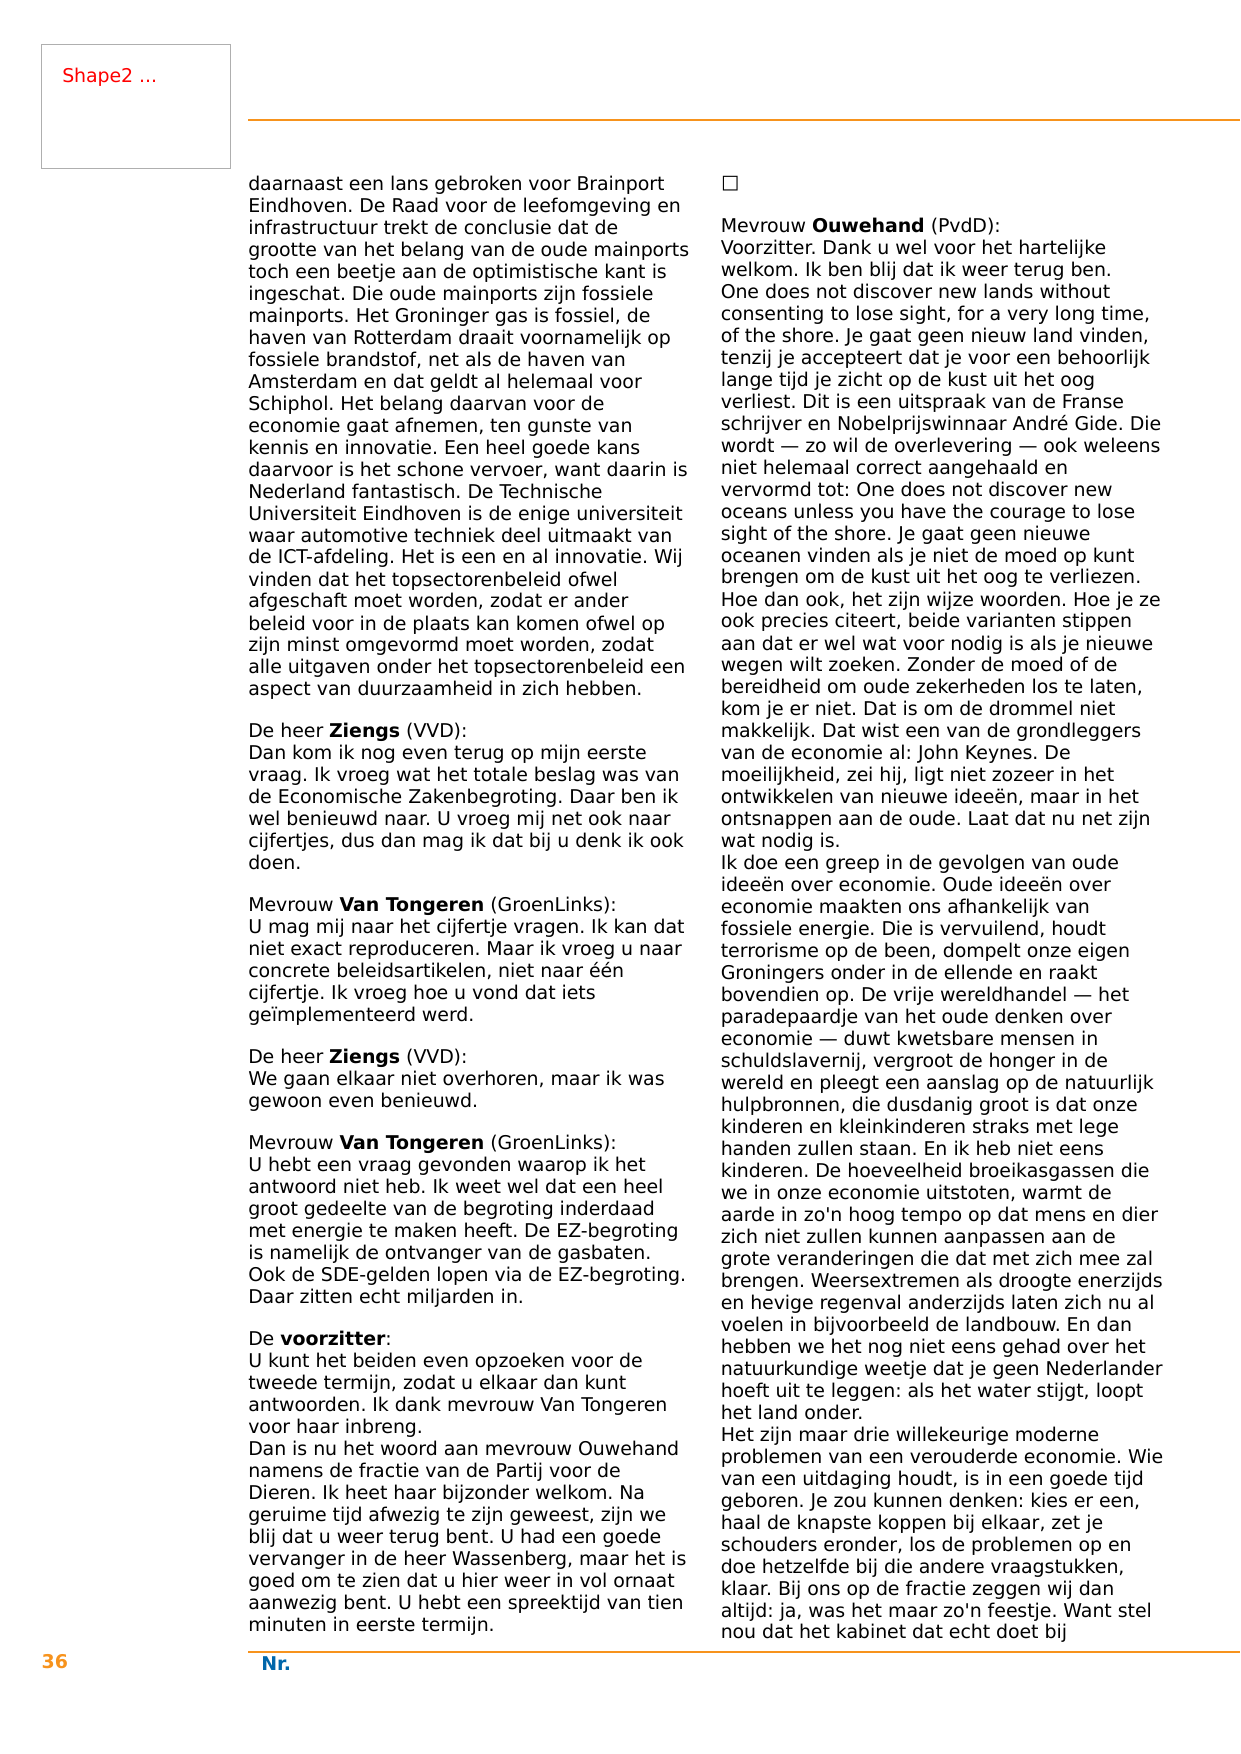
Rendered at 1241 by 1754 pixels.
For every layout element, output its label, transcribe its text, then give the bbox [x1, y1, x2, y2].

text One does not discover new lands without consenting to lose sight, for a very long time, of the shore. Je gaat geen nieuw land vinden, tenzij je accepteert dat je voor een behoorlijk lange tijd je zicht op de kust uit het oog verliest. Dit is een uitspraak van de Franse schrijver en Nobelprijswinnaar André Gide. Die wordt — zo wil de overlevering — ook weleens niet helemaal correct aangehaald en vervormd tot: One does not discover new oceans unless you have the courage to lose sight of the shore. Je gaat geen nieuwe oceanen vinden als je niet de moed op kunt brengen om de kust uit het oog te verliezen. Hoe dan ook, het zijn wijze woorden. Hoe je ze ook precies citeert, beide varianten stippen aan dat er wel wat voor nodig is als je nieuwe wegen wilt zoeken. Zonder de moed of de bereidheid om oude zekerheden los te laten, kom je er niet. Dat is om de drommel niet makkelijk. Dat wist een van de grondleggers van de economie al: John Keynes. De moeilijkheid, zei hij, ligt niet zozeer in het ontwikkelen van nieuwe ideeën, maar in het ontsnappen aan de oude. Laat dat nu net zijn wat nodig is. [721, 281, 1163, 852]
text De voorzitter: [248, 1328, 691, 1350]
text U mag mij naar het cijfertje vragen. Ik kan dat niet exact reproduceren. Maar ik vroeg u naar concrete beleidsartikelen, niet naar één cijfertje. Ik vroeg hoe u vond dat iets geïmplementeerd werd. [248, 916, 691, 1026]
text Mevrouw Ouwehand (PvdD): [721, 215, 1163, 237]
text Dan is nu het woord aan mevrouw Ouwehand namens de fractie van de Partij voor de Dieren. Ik heet haar bijzonder welkom. Na geruime tijd afwezig te zijn geweest, zijn we blij dat u weer terug bent. U had een goede vervanger in de heer Wassenberg, maar het is goed om te zien dat u hier weer in vol ornaat aanwezig bent. U hebt een spreektijd van tien minuten in eerste termijn. [248, 1438, 691, 1636]
text We gaan elkaar niet overhoren, maar ik was gewoon even benieuwd. [248, 1068, 691, 1112]
text De heer Ziengs (VVD): [248, 1046, 691, 1068]
text U kunt het beiden even opzoeken voor de tweede termijn, zodat u elkaar dan kunt antwoorden. Ik dank mevrouw Van Tongeren voor haar inbreng. [248, 1350, 691, 1438]
text De heer Ziengs (VVD): [248, 720, 691, 742]
text Mevrouw Van Tongeren (GroenLinks): [248, 894, 691, 916]
text ⬜ [721, 173, 1163, 195]
text Ik doe een greep in de gevolgen van oude ideeën over economie. Oude ideeën over economie maakten ons afhankelijk van fossiele energie. Die is vervuilend, houdt terrorisme op de been, dompelt onze eigen Groningers onder in de ellende en raakt bovendien op. De vrije wereldhandel — het paradepaardje van het oude denken over economie — duwt kwetsbare mensen in schuldslavernij, vergroot de honger in de wereld en pleegt een aanslag op de natuurlijk hulpbronnen, die dusdanig groot is dat onze kinderen en kleinkinderen straks met lege handen zullen staan. En ik heb niet eens kinderen. De hoeveelheid broeikasgassen die we in onze economie uitstoten, warmt de aarde in zo'n hoog tempo op dat mens en dier zich niet zullen kunnen aanpassen aan de grote veranderingen die dat met zich mee zal brengen. Weersextremen als droogte enerzijds en hevige regenval anderzijds laten zich nu al voelen in bijvoorbeeld de landbouw. En dan hebben we het nog niet eens gehad over het natuurkundige weetje dat je geen Nederlander hoeft uit te leggen: als het water stijgt, loopt het land onder. [721, 852, 1163, 1424]
text Voorzitter. Dank u wel voor het hartelijke welkom. Ik ben blij dat ik weer terug ben. [721, 237, 1163, 281]
text daarnaast een lans gebroken voor Brainport Eindhoven. De Raad voor de leefomgeving en infrastructuur trekt de conclusie dat de grootte van het belang van de oude mainports toch een beetje aan de optimistische kant is ingeschat. Die oude mainports zijn fossiele mainports. Het Groninger gas is fossiel, de haven van Rotterdam draait voornamelijk op fossiele brandstof, net als de haven van Amsterdam en dat geldt al helemaal voor Schiphol. Het belang daarvan voor de economie gaat afnemen, ten gunste van kennis en innovatie. Een heel goede kans daarvoor is het schone vervoer, want daarin is Nederland fantastisch. De Technische Universiteit Eindhoven is de enige universiteit waar automotive techniek deel uitmaakt van de ICT-afdeling. Het is een en al innovatie. Wij vinden dat het topsectorenbeleid ofwel afgeschaft moet worden, zodat er ander beleid voor in de plaats kan komen ofwel op zijn minst omgevormd moet worden, zodat alle uitgaven onder het topsectorenbeleid een aspect van duurzaamheid in zich hebben. [248, 173, 691, 700]
text Het zijn maar drie willekeurige moderne problemen van een verouderde economie. Wie van een uitdaging houdt, is in een goede tijd geboren. Je zou kunnen denken: kies er een, haal de knapste koppen bij elkaar, zet je schouders eronder, los de problemen op en doe hetzelfde bij die andere vraagstukken, klaar. Bij ons op de fractie zeggen wij dan altijd: ja, was het maar zo'n feestje. Want stel nou dat het kabinet dat echt doet bij [721, 1424, 1163, 1643]
text U hebt een vraag gevonden waarop ik het antwoord niet heb. Ik weet wel dat een heel groot gedeelte van de begroting inderdaad met energie te maken heeft. De EZ-begroting is namelijk de ontvanger van de gasbaten. Ook de SDE-gelden lopen via de EZ-begroting. Daar zitten echt miljarden in. [248, 1154, 691, 1308]
text Dan kom ik nog even terug op mijn eerste vraag. Ik vroeg wat het totale beslag was van de Economische Zakenbegroting. Daar ben ik wel benieuwd naar. U vroeg mij net ook naar cijfertjes, dus dan mag ik dat bij u denk ik ook doen. [248, 742, 691, 874]
text Mevrouw Van Tongeren (GroenLinks): [248, 1132, 691, 1154]
